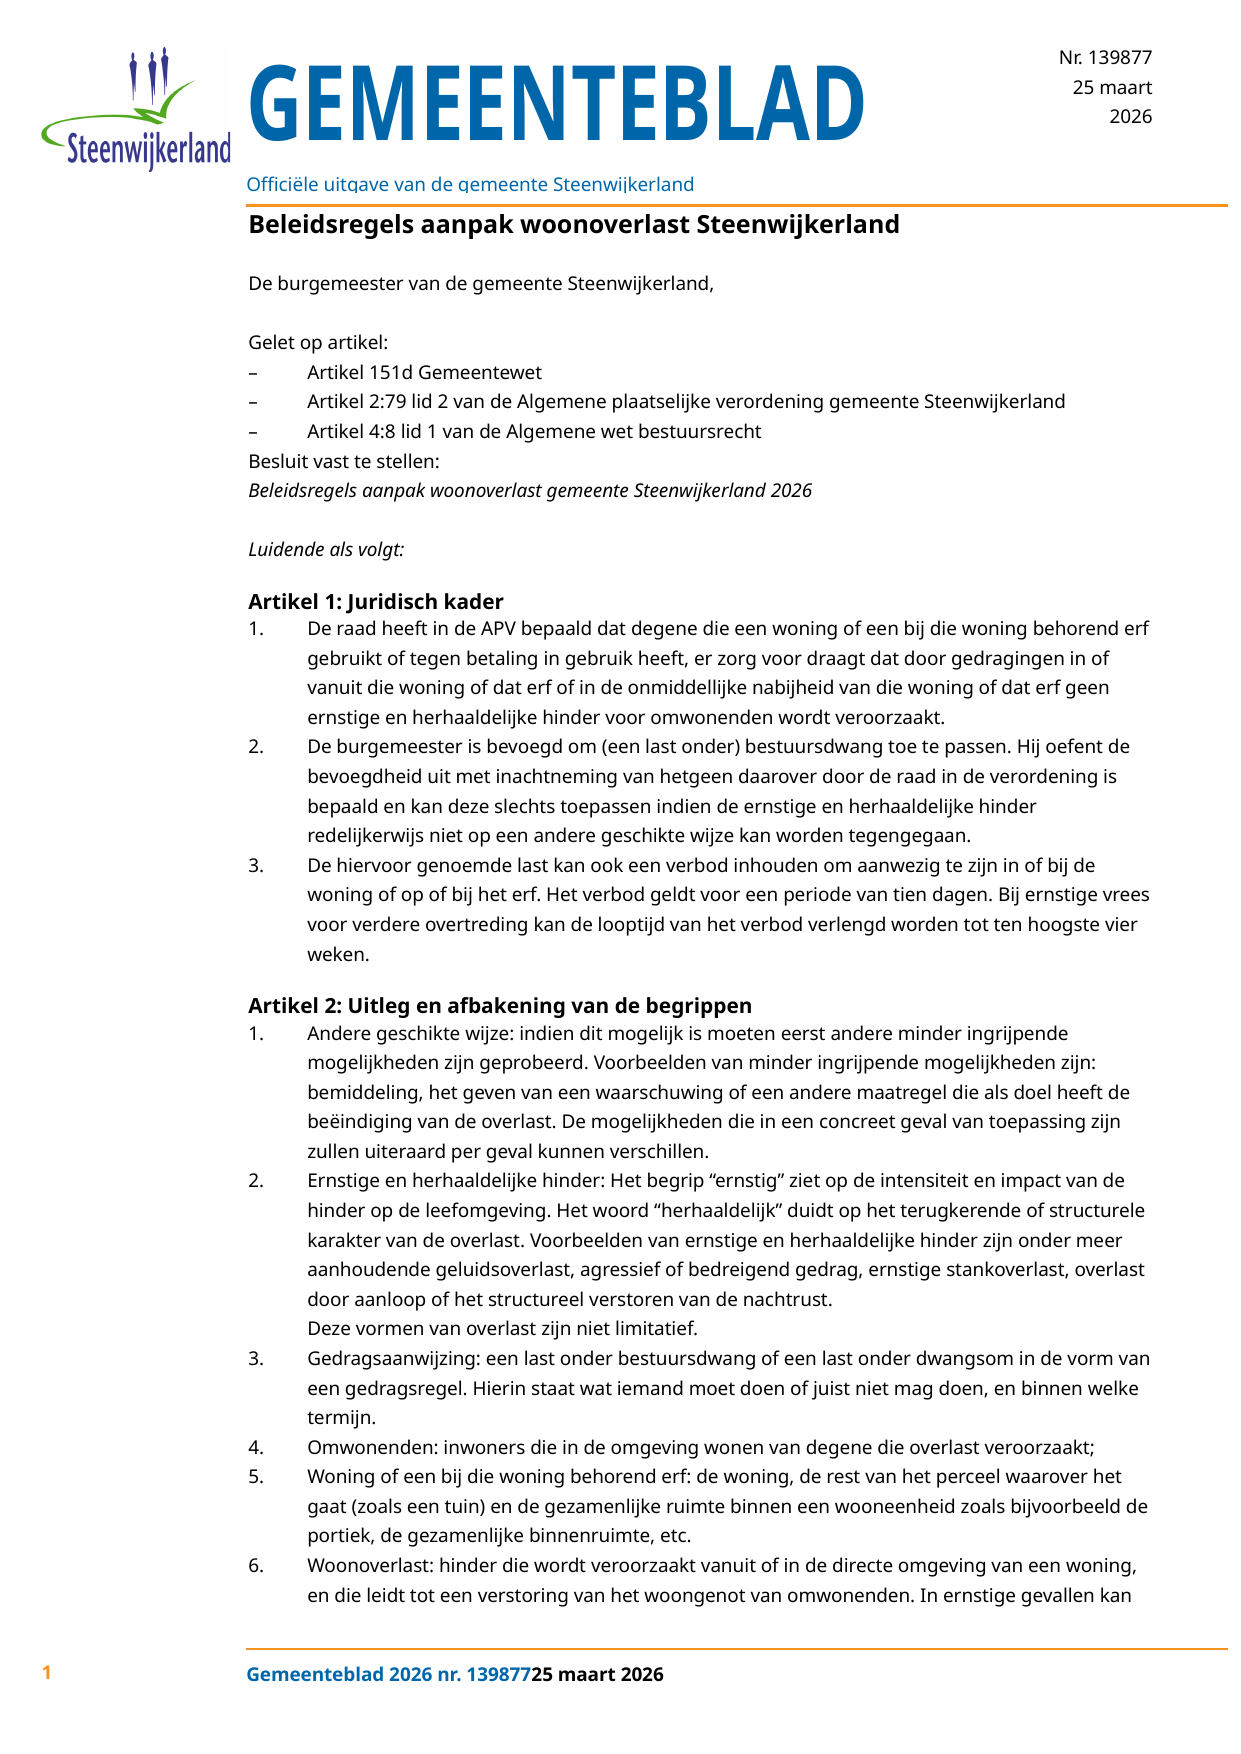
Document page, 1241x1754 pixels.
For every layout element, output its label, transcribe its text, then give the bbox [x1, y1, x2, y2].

text Beleidsregels aanpak woonoverlast gemeente Steenwijkerland 2026 [248, 477, 1152, 503]
picture [41, 47, 231, 172]
list Woning of een bij die woning behorend erf: de woning, de rest van het perceel waarover het gaat (zoals een tuin) en de gezamenlijke ruimte binnen een wooneenheid zoals bijvoorbeeld de portiek, de gezamenlijke binnenruimte, etc. [248, 1463, 1152, 1548]
list De raad heeft in de APV bepaald dat degene die een woning of een bij die woning behorend erf gebruikt of tegen betaling in gebruik heeft, er zorg voor draagt dat door gedragingen in of vanuit die woning of dat erf of in de onmiddellijke nabijheid van die woning of dat erf geen ernstige en herhaaldelijke hinder voor omwonenden wordt veroorzaakt. [248, 615, 1152, 730]
list Omwonenden: inwoners die in de omgeving wonen van degene die overlast veroorzaakt; [248, 1434, 1152, 1459]
text Gelet op artikel: [248, 329, 1152, 355]
list Woonoverlast: hinder die wordt veroorzaakt vanuit of in de directe omgeving van een woning, en die leidt tot een verstoring van het woongenot van omwonenden. In ernstige gevallen kan [248, 1552, 1152, 1607]
text Beleidsregels aanpak woonoverlast Steenwijkerland [248, 207, 1152, 241]
text Besluit vast te stellen: [248, 448, 1152, 473]
list Artikel 2:79 lid 2 van de Algemene plaatselijke verordening gemeente Steenwijkerland [248, 389, 1152, 414]
text De burgemeester van de gemeente Steenwijkerland, [248, 270, 1152, 296]
list Artikel 151d Gemeentewet [248, 359, 1152, 385]
text Luidende als volgt: [248, 537, 1152, 562]
list Deze vormen van overlast zijn niet limitatief. [248, 1316, 1152, 1341]
text Artikel 1: Juridisch kader [248, 587, 1152, 615]
list De burgemeester is bevoegd om (een last onder) bestuursdwang toe te passen. Hij oefent de bevoegdheid uit met inachtneming van hetgeen daarover door de raad in de verordening is bepaald en kan deze slechts toepassen indien de ernstige en herhaaldelijke hinder redelijkerwijs niet op een andere geschikte wijze kan worden tegengegaan. [248, 734, 1152, 848]
list Andere geschikte wijze: indien dit mogelijk is moeten eerst andere minder ingrijpende mogelijkheden zijn geprobeerd. Voorbeelden van minder ingrijpende mogelijkheden zijn: bemiddeling, het geven van een waarschuwing of een andere maatregel die als doel heeft de beëindiging van de overlast. De mogelijkheden die in een concreet geval van toepassing zijn zullen uiteraard per geval kunnen verschillen. [248, 1020, 1152, 1164]
list Artikel 4:8 lid 1 van de Algemene wet bestuursrecht [248, 418, 1152, 444]
text Artikel 2: Uitleg en afbakening van de begrippen [248, 991, 1152, 1020]
list De hiervoor genoemde last kan ook een verbod inhouden om aanwezig te zijn in of bij de woning of op of bij het erf. Het verbod geldt voor een periode van tien dagen. Bij ernstige vrees voor verdere overtreding kan de looptijd van het verbod verlengd worden tot ten hoogste vier weken. [248, 852, 1152, 967]
list Ernstige en herhaaldelijke hinder: Het begrip “ernstig” ziet op de intensiteit en impact van de hinder op de leefomgeving. Het woord “herhaaldelijk” duidt op het terugkerende of structurele karakter van de overlast. Voorbeelden van ernstige en herhaaldelijke hinder zijn onder meer aanhoudende geluidsoverlast, agressief of bedreigend gedrag, ernstige stankoverlast, overlast door aanloop of het structureel verstoren van de nachtrust. [248, 1168, 1152, 1312]
list Gedragsaanwijzing: een last onder bestuursdwang of een last onder dwangsom in de vorm van een gedragsregel. Hierin staat wat iemand moet doen of juist niet mag doen, en binnen welke termijn. [248, 1345, 1152, 1430]
